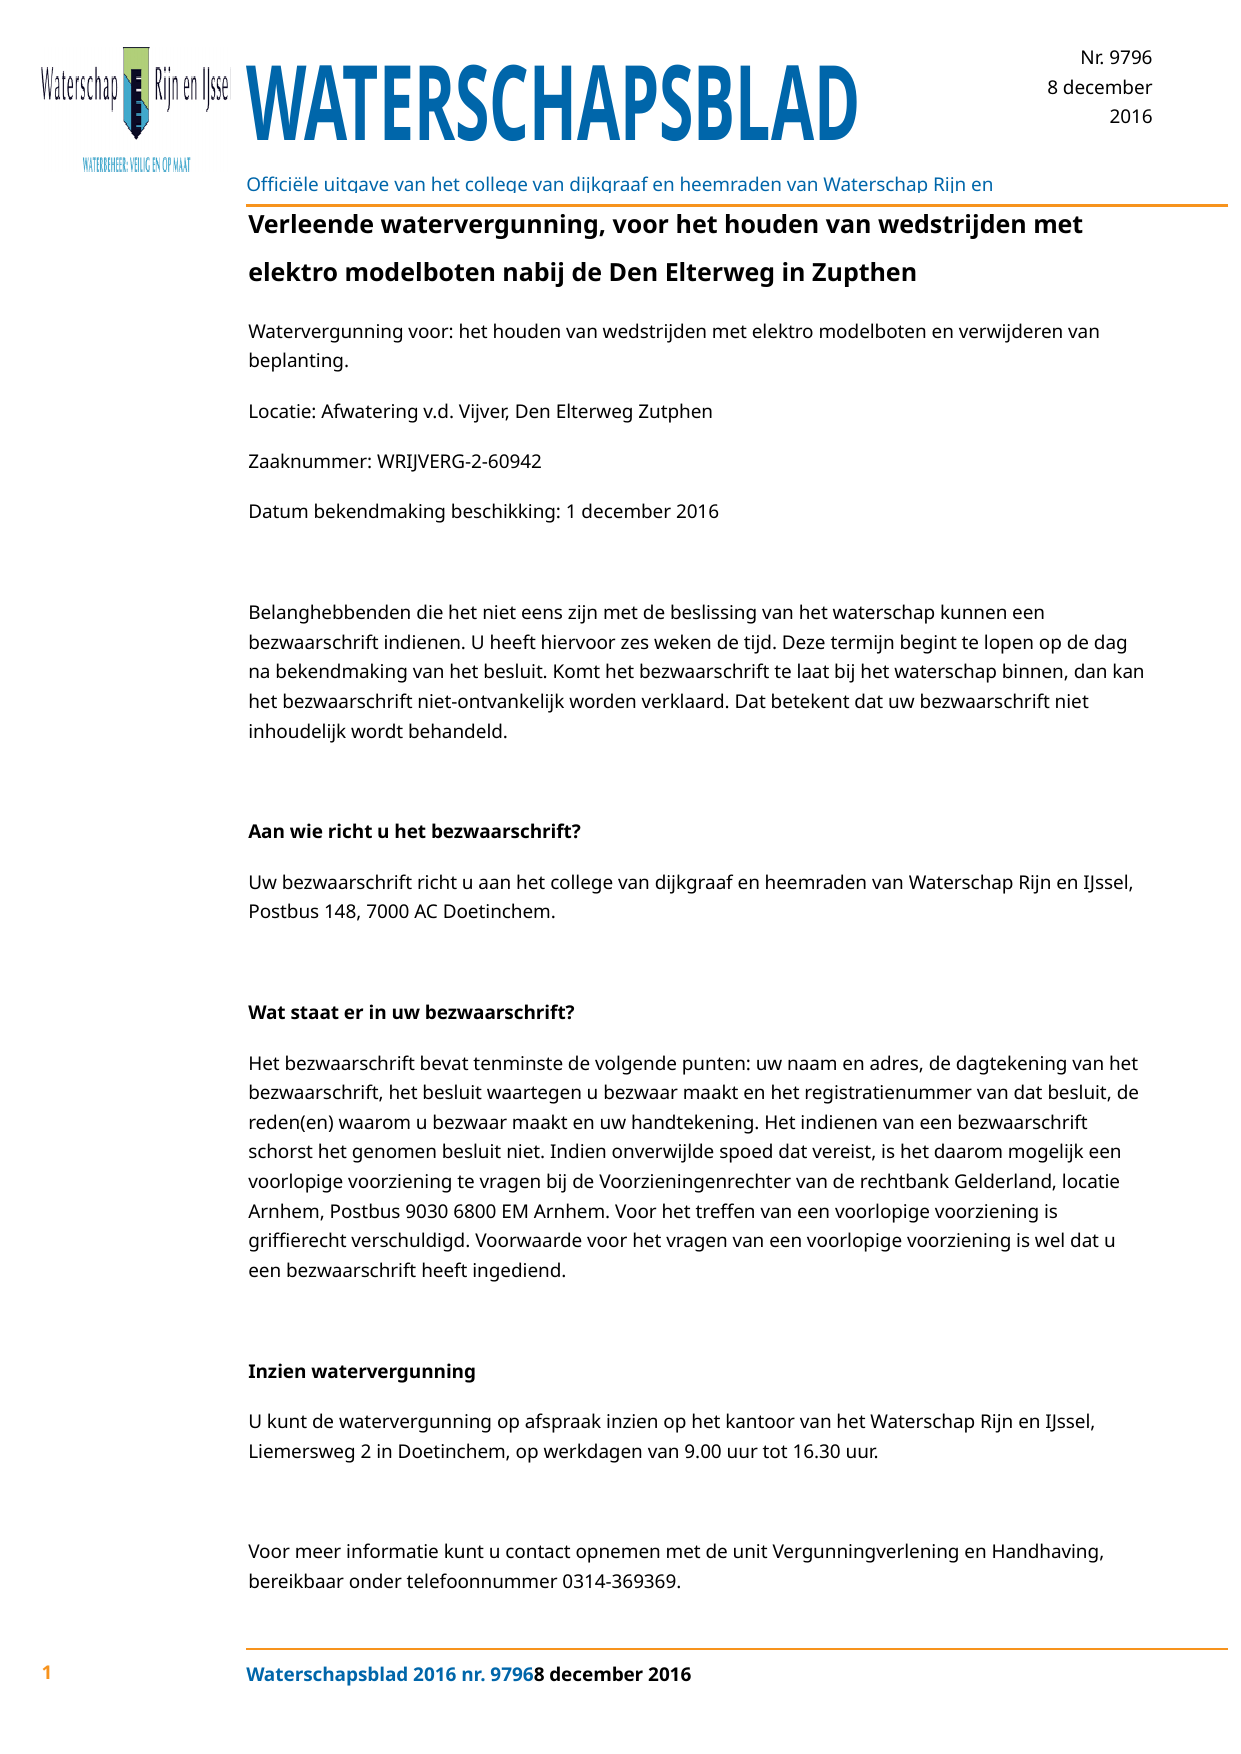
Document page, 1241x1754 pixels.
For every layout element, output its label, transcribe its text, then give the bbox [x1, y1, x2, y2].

text Inzien watervergunning [248, 1358, 1152, 1384]
text Verleende watervergunning, voor het houden van wedstrijden met elektro modelboten nabij de Den Elterweg in Zupthen [248, 207, 1152, 288]
text Datum bekendmaking beschikking: 1 december 2016 [248, 499, 1152, 524]
text Zaaknummer: WRIJVERG-2-60942 [248, 448, 1152, 474]
text Locatie: Afwatering v.d. Vijver, Den Elterweg Zutphen [248, 398, 1152, 424]
text Het bezwaarschrift bevat tenminste de volgende punten: uw naam en adres, de dagtekening van het bezwaarschrift, het besluit waartegen u bezwaar maakt en het registratienummer van dat besluit, de reden(en) waarom u bezwaar maakt en uw handtekening. Het indienen van een bezwaarschrift schorst het genomen besluit niet. Indien onverwijlde spoed dat vereist, is het daarom mogelijk een voorlopige voorziening te vragen bij de Voorzieningenrechter van de rechtbank Gelderland, locatie Arnhem, Postbus 9030 6800 EM Arnhem. Voor het treffen van een voorlopige voorziening is griffierecht verschuldigd. Voorwaarde voor het vragen van een voorlopige voorziening is wel dat u een bezwaarschrift heeft ingediend. [248, 1050, 1152, 1283]
text Watervergunning voor: het houden van wedstrijden met elektro modelboten en verwijderen van beplanting. [248, 318, 1152, 373]
text Belanghebbenden die het niet eens zijn met de beslissing van het waterschap kunnen een bezwaarschrift indienen. U heeft hiervoor zes weken de tijd. Deze termijn begint te lopen op de dag na bekendmaking van het besluit. Komt het bezwaarschrift te laat bij het waterschap binnen, dan kan het bezwaarschrift niet-ontvankelijk worden verklaard. Dat betekent dat uw bezwaarschrift niet inhoudelijk wordt behandeld. [248, 599, 1152, 744]
text Aan wie richt u het bezwaarschrift? [248, 819, 1152, 844]
text U kunt de watervergunning op afspraak inzien op het kantoor van het Waterschap Rijn en IJssel, Liemersweg 2 in Doetinchem, op werkdagen van 9.00 uur tot 16.30 uur. [248, 1408, 1152, 1464]
text Wat staat er in uw bezwaarschrift? [248, 999, 1152, 1025]
text Uw bezwaarschrift richt u aan het college van dijkgraaf en heemraden van Waterschap Rijn en IJssel, Postbus 148, 7000 AC Doetinchem. [248, 869, 1152, 924]
picture [41, 47, 231, 172]
text Voor meer informatie kunt u contact opnemen met de unit Vergunningverlening en Handhaving, bereikbaar onder telefoonnummer 0314-369369. [248, 1539, 1152, 1594]
